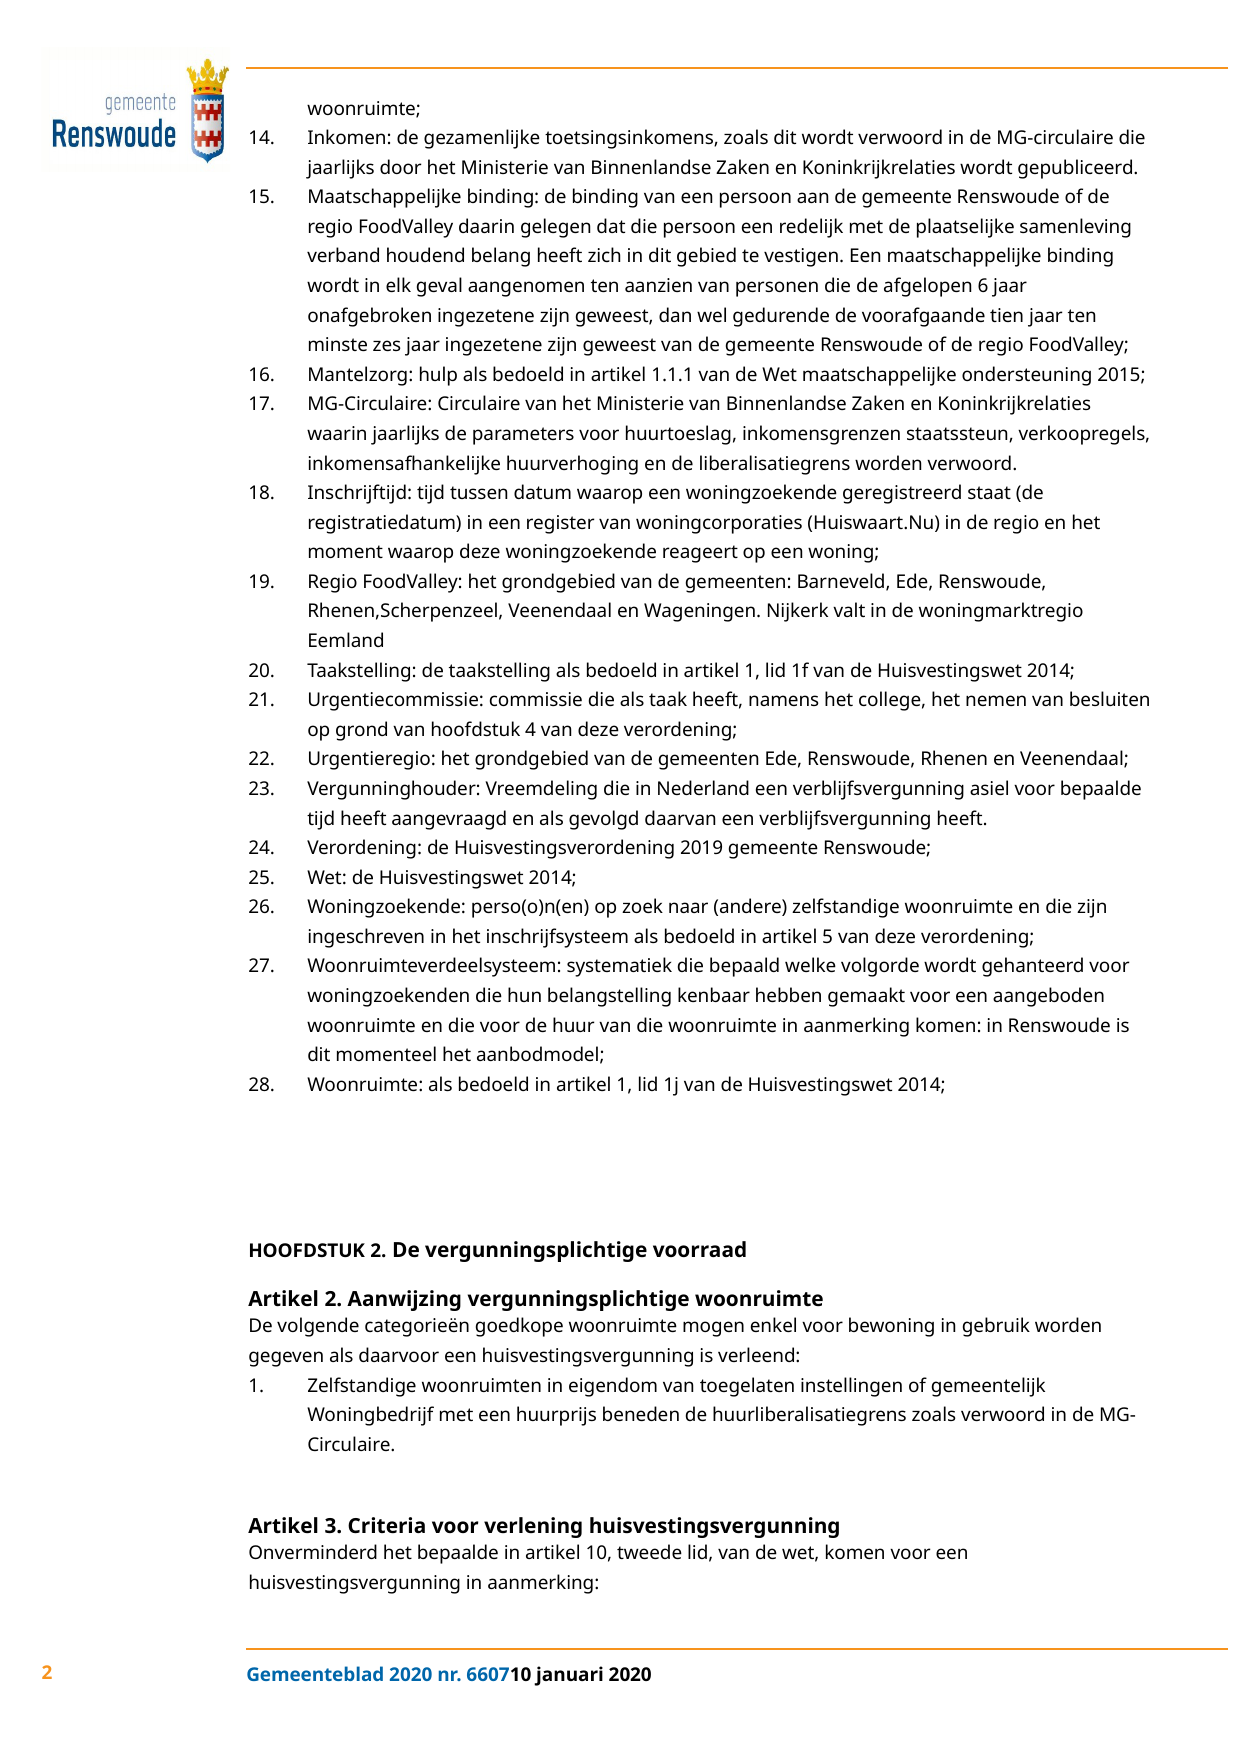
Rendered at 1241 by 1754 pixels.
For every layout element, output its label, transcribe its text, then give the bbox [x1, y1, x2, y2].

list Verordening: de Huisvestingsverordening 2019 gemeente Renswoude; [248, 834, 1152, 860]
text De volgende categorieën goedkope woonruimte mogen enkel voor bewoning in gebruik worden gegeven als daarvoor een huisvestingsvergunning is verleend: [248, 1313, 1152, 1368]
text Onverminderd het bepaalde in artikel 10, tweede lid, van de wet, komen voor een huisvestingsvergunning in aanmerking: [248, 1539, 1152, 1595]
list woonruimte; [248, 95, 1152, 121]
list Mantelzorg: hulp als bedoeld in artikel 1.1.1 van de Wet maatschappelijke ondersteuning 2015; [248, 361, 1152, 387]
text Artikel 2. Aanwijzing vergunningsplichtige woonruimte [248, 1284, 1152, 1313]
list Taakstelling: de taakstelling als bedoeld in artikel 1, lid 1f van de Huisvestingswet 2014; [248, 657, 1152, 683]
list Maatschappelijke binding: de binding van een persoon aan de gemeente Renswoude of de regio FoodValley daarin gelegen dat die persoon een redelijk met de plaatselijke samenleving verband houdend belang heeft zich in dit gebied te vestigen. Een maatschappelijke binding wordt in elk geval aangenomen ten aanzien van personen die de afgelopen 6 jaar onafgebroken ingezetene zijn geweest, dan wel gedurende de voorafgaande tien jaar ten minste zes jaar ingezetene zijn geweest van de gemeente Renswoude of de regio FoodValley; [248, 183, 1152, 357]
list Urgentiecommissie: commissie die als taak heeft, namens het college, het nemen van besluiten op grond van hoofdstuk 4 van deze verordening; [248, 686, 1152, 742]
list Urgentieregio: het grondgebied van de gemeenten Ede, Renswoude, Rhenen en Veenendaal; [248, 746, 1152, 771]
list Woningzoekende: perso(o)n(en) op zoek naar (andere) zelfstandige woonruimte en die zijn ingeschreven in het inschrijfsysteem als bedoeld in artikel 5 van deze verordening; [248, 893, 1152, 949]
list Zelfstandige woonruimten in eigendom van toegelaten instellingen of gemeentelijk Woningbedrijf met een huurprijs beneden de huurliberalisatiegrens zoals verwoord in de MG-Circulaire. [248, 1372, 1152, 1457]
picture [41, 47, 231, 172]
list Wet: de Huisvestingswet 2014; [248, 864, 1152, 890]
list Woonruimteverdeelsysteem: systematiek die bepaald welke volgorde wordt gehanteerd voor woningzoekenden die hun belangstelling kenbaar hebben gemaakt voor een aangeboden woonruimte en die voor de huur van die woonruimte in aanmerking komen: in Renswoude is dit momenteel het aanbodmodel; [248, 953, 1152, 1067]
text Artikel 3. Criteria voor verlening huisvestingsvergunning [248, 1511, 1152, 1539]
list Inkomen: de gezamenlijke toetsingsinkomens, zoals dit wordt verwoord in de MG-circulaire die jaarlijks door het Ministerie van Binnenlandse Zaken en Koninkrijkrelaties wordt gepubliceerd. [248, 124, 1152, 180]
list Regio FoodValley: het grondgebied van de gemeenten: Barneveld, Ede, Renswoude, Rhenen,Scherpenzeel, Veenendaal en Wageningen. Nijkerk valt in de woningmarktregio Eemland [248, 568, 1152, 653]
list MG-Circulaire: Circulaire van het Ministerie van Binnenlandse Zaken en Koninkrijkrelaties waarin jaarlijks de parameters voor huurtoeslag, inkomensgrenzen staatssteun, verkoopregels, inkomensafhankelijke huurverhoging en de liberalisatiegrens worden verwoord. [248, 391, 1152, 476]
text HOOFDSTUK 2. De vergunningsplichtige voorraad [248, 1235, 1152, 1263]
list Vergunninghouder: Vreemdeling die in Nederland een verblijfsvergunning asiel voor bepaalde tijd heeft aangevraagd en als gevolgd daarvan een verblijfsvergunning heeft. [248, 775, 1152, 831]
list Inschrijftijd: tijd tussen datum waarop een woningzoekende geregistreerd staat (de registratiedatum) in een register van woningcorporaties (Huiswaart.Nu) in de regio en het moment waarop deze woningzoekende reageert op een woning; [248, 479, 1152, 564]
list Woonruimte: als bedoeld in artikel 1, lid 1j van de Huisvestingswet 2014; [248, 1071, 1152, 1097]
